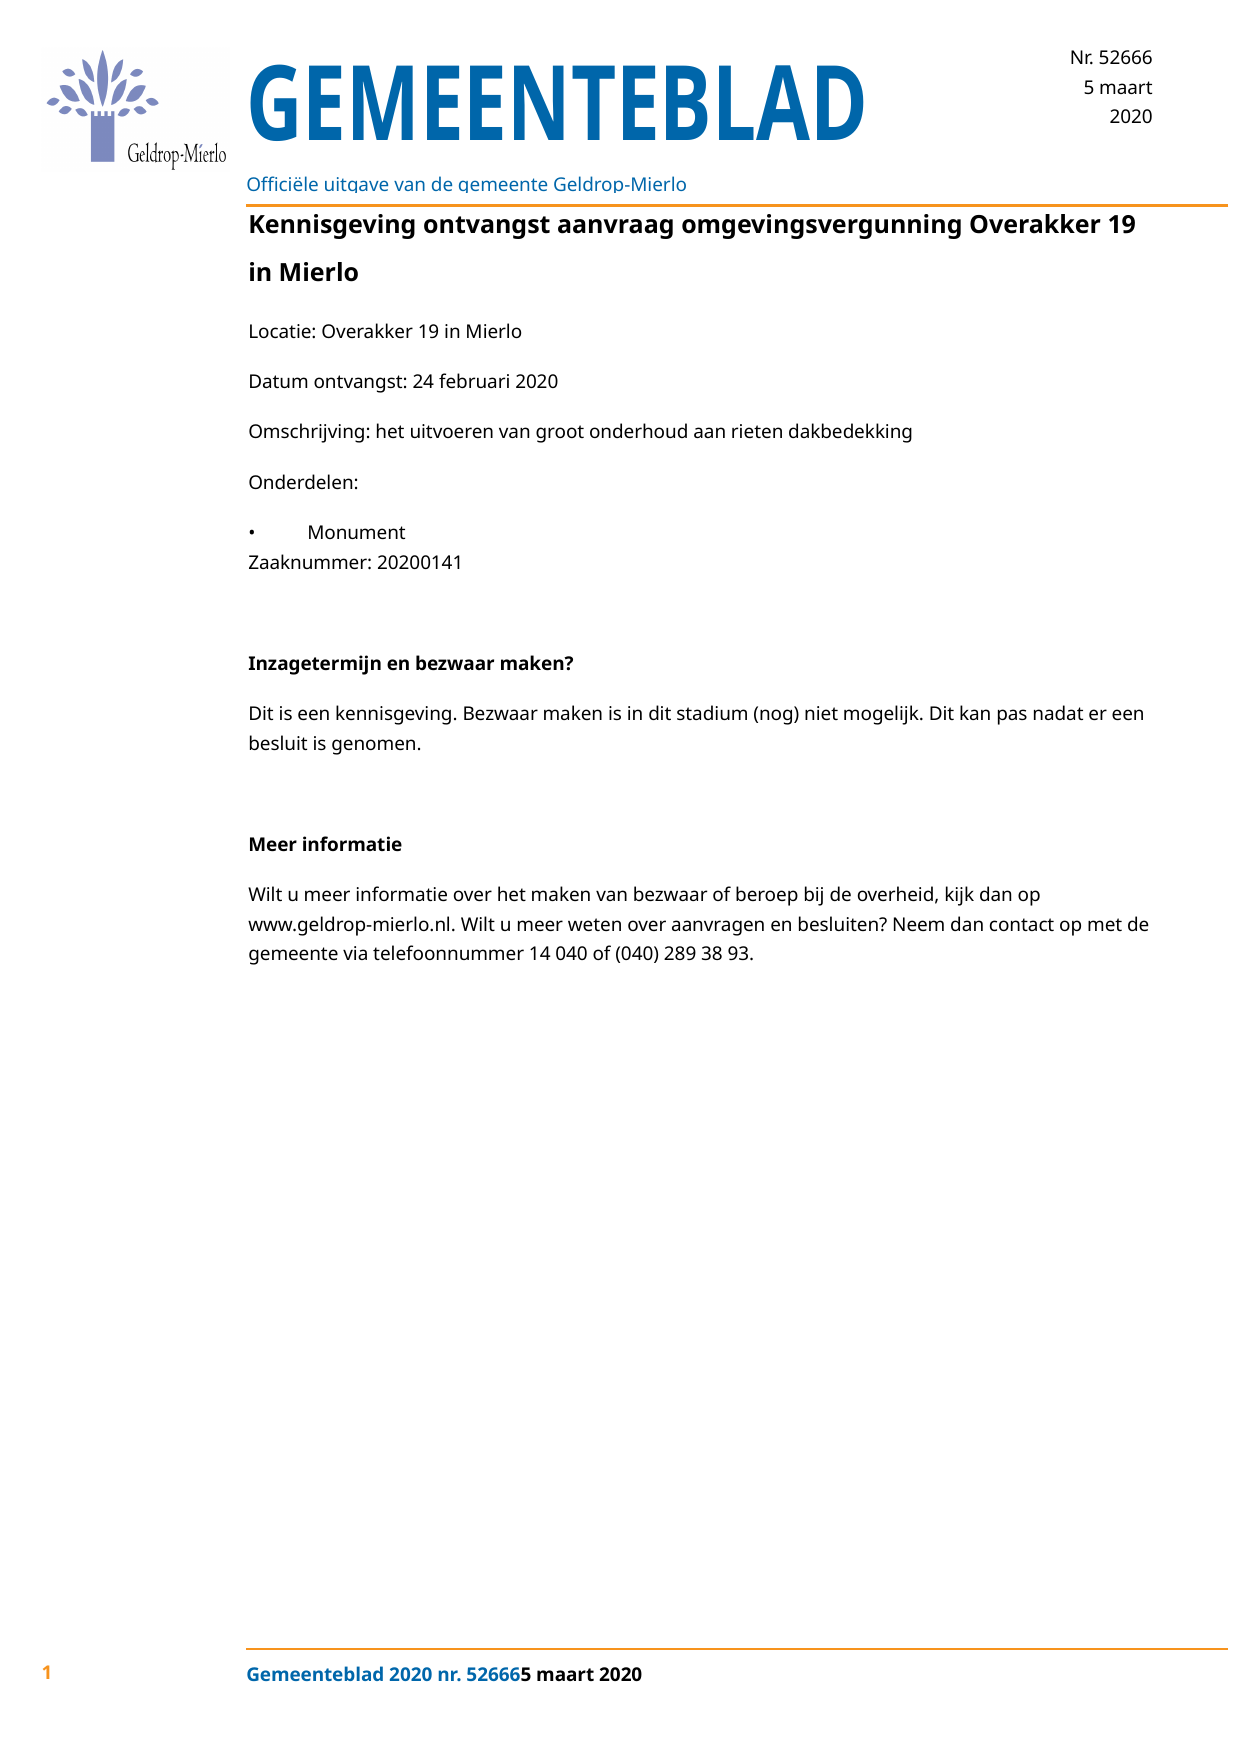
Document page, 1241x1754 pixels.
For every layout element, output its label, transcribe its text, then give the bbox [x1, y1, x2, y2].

text Datum ontvangst: 24 februari 2020 [248, 368, 1152, 394]
text Wilt u meer informatie over het maken van bezwaar of beroep bij de overheid, kijk dan op www.geldrop-mierlo.nl. Wilt u meer weten over aanvragen en besluiten? Neem dan contact op met de gemeente via telefoonnummer 14 040 of (040) 289 38 93. [248, 881, 1152, 966]
text Zaaknummer: 20200141 [248, 549, 1152, 575]
text Locatie: Overakker 19 in Mierlo [248, 318, 1152, 344]
list Monument [248, 519, 1152, 545]
text Kennisgeving ontvangst aanvraag omgevingsvergunning Overakker 19 in Mierlo [248, 207, 1152, 288]
text Meer informatie [248, 831, 1152, 857]
text Omschrijving: het uitvoeren van groot onderhoud aan rieten dakbedekking [248, 419, 1152, 444]
picture [41, 47, 231, 172]
text Inzagetermijn en bezwaar maken? [248, 650, 1152, 676]
text Onderdelen: [248, 469, 1152, 495]
text Dit is een kennisgeving. Bezwaar maken is in dit stadium (nog) niet mogelijk. Dit kan pas nadat er een besluit is genomen. [248, 700, 1152, 756]
